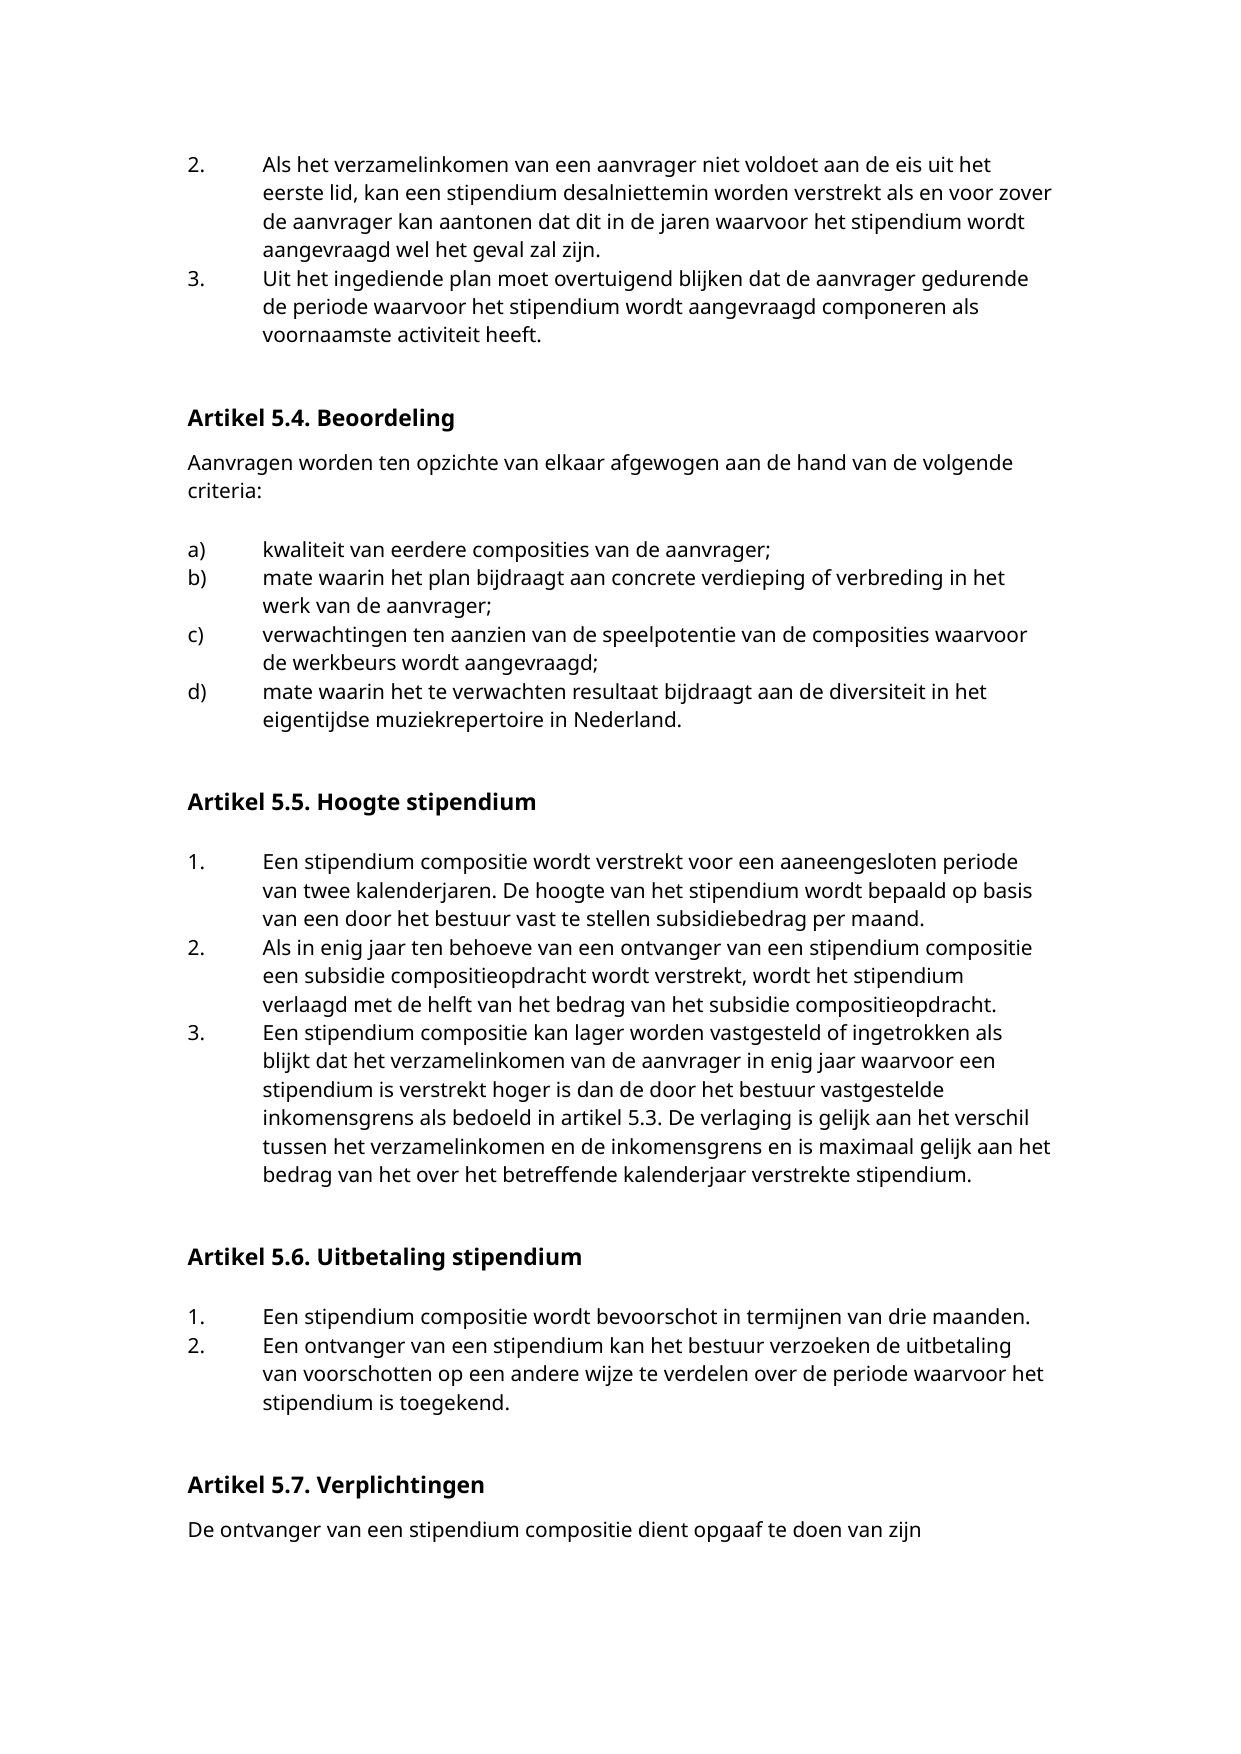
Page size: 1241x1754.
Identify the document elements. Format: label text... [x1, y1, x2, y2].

subtitle Artikel 5.4. Beoordeling [187, 402, 1053, 433]
list Een stipendium compositie kan lager worden vastgesteld of ingetrokken als blijkt dat het verzamelinkomen van de aanvrager in enig jaar waarvoor een stipendium is verstrekt hoger is dan de door het bestuur vastgestelde inkomensgrens als bedoeld in artikel 5.3. De verlaging is gelijk aan het verschil tussen het verzamelinkomen en de inkomensgrens en is maximaal gelijk aan het bedrag van het over het betreffende kalenderjaar verstrekte stipendium. [187, 1018, 1053, 1189]
list Uit het ingediende plan moet overtuigend blijken dat de aanvrager gedurende de periode waarvoor het stipendium wordt aangevraagd componeren als voornaamste activiteit heeft. [187, 264, 1053, 349]
text Aanvragen worden ten opzichte van elkaar afgewogen aan de hand van de volgende criteria: [187, 448, 1053, 505]
list Een stipendium compositie wordt bevoorschot in termijnen van drie maanden. [187, 1302, 1053, 1331]
text De ontvanger van een stipendium compositie dient opgaaf te doen van zijn [187, 1515, 1053, 1543]
subtitle Artikel 5.7. Verplichtingen [187, 1469, 1053, 1500]
list mate waarin het plan bijdraagt aan concrete verdieping of verbreding in het werk van de aanvrager; [187, 563, 1053, 620]
list kwaliteit van eerdere composities van de aanvrager; [187, 535, 1053, 563]
list verwachtingen ten aanzien van de speelpotentie van de composities waarvoor de werkbeurs wordt aangevraagd; [187, 620, 1053, 677]
list mate waarin het te verwachten resultaat bijdraagt aan de diversiteit in het eigentijdse muziekrepertoire in Nederland. [187, 677, 1053, 734]
list Een stipendium compositie wordt verstrekt voor een aaneengesloten periode van twee kalenderjaren. De hoogte van het stipendium wordt bepaald op basis van een door het bestuur vast te stellen subsidiebedrag per maand. [187, 847, 1053, 933]
list Als in enig jaar ten behoeve van een ontvanger van een stipendium compositie een subsidie compositieopdracht wordt verstrekt, wordt het stipendium verlaagd met de helft van het bedrag van het subsidie compositieopdracht. [187, 933, 1053, 1018]
subtitle Artikel 5.6. Uitbetaling stipendium [187, 1241, 1053, 1272]
subtitle Artikel 5.5. Hoogte stipendium [187, 786, 1053, 817]
list Als het verzamelinkomen van een aanvrager niet voldoet aan de eis uit het eerste lid, kan een stipendium desalniettemin worden verstrekt als en voor zover de aanvrager kan aantonen dat dit in de jaren waarvoor het stipendium wordt aangevraagd wel het geval zal zijn. [187, 150, 1053, 264]
list Een ontvanger van een stipendium kan het bestuur verzoeken de uitbetaling van voorschotten op een andere wijze te verdelen over de periode waarvoor het stipendium is toegekend. [187, 1331, 1053, 1416]
